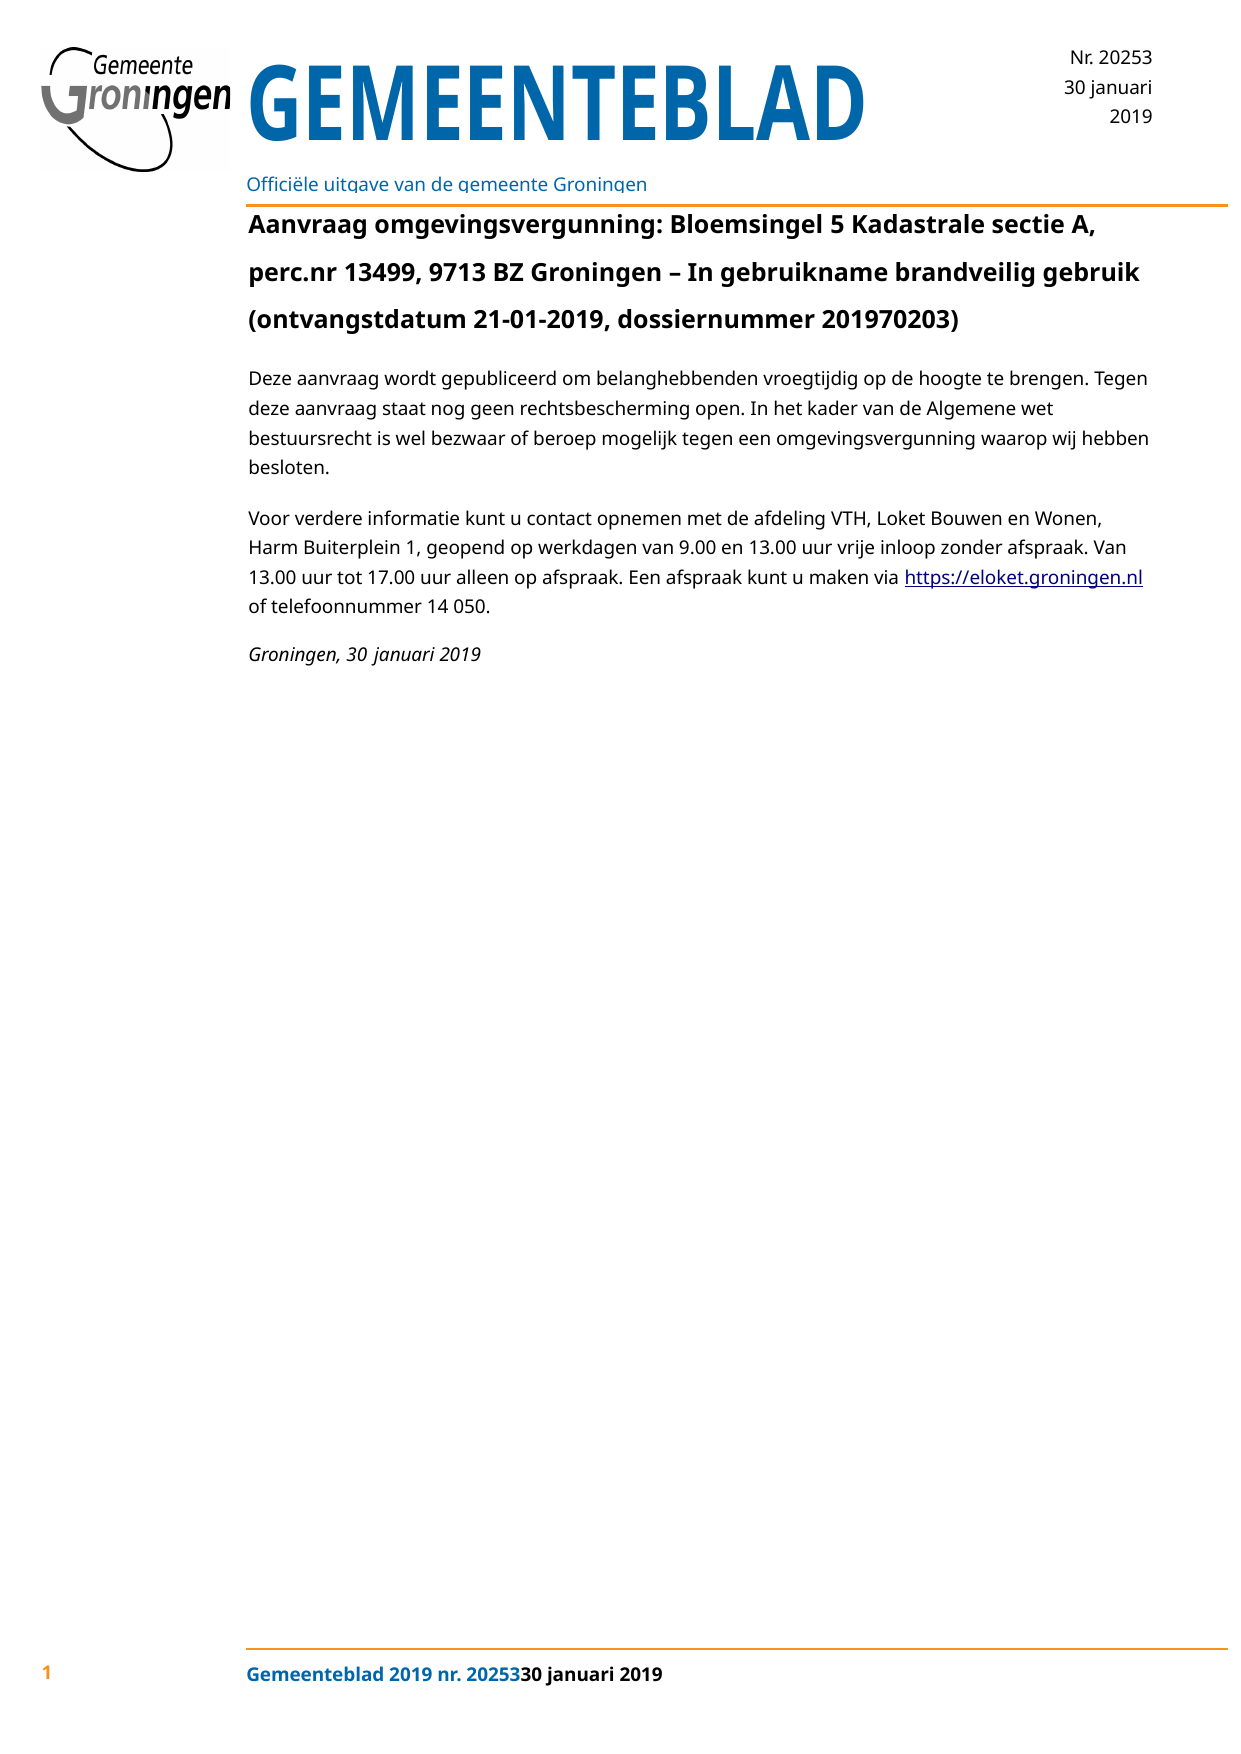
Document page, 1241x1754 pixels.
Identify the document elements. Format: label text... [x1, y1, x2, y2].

text Groningen, 30 januari 2019 [248, 641, 1152, 667]
text Aanvraag omgevingsvergunning: Bloemsingel 5 Kadastrale sectie A, perc.nr 13499, 9713 BZ Groningen – In gebruikname brandveilig gebruik (ontvangstdatum 21-01-2019, dossiernummer 201970203) [248, 207, 1152, 336]
text Deze aanvraag wordt gepubliceerd om belanghebbenden vroegtijdig op de hoogte te brengen. Tegen deze aanvraag staat nog geen rechtsbescherming open. In het kader van de Algemene wet bestuursrecht is wel bezwaar of beroep mogelijk tegen een omgevingsvergunning waarop wij hebben besloten. [248, 366, 1152, 480]
picture [41, 47, 231, 172]
text Voor verdere informatie kunt u contact opnemen met de afdeling VTH, Loket Bouwen en Wonen, Harm Buiterplein 1, geopend op werkdagen van 9.00 en 13.00 uur vrije inloop zonder afspraak. Van 13.00 uur tot 17.00 uur alleen op afspraak. Een afspraak kunt u maken via https://eloket.groningen.nl of telefoonnummer 14 050. [248, 505, 1152, 619]
